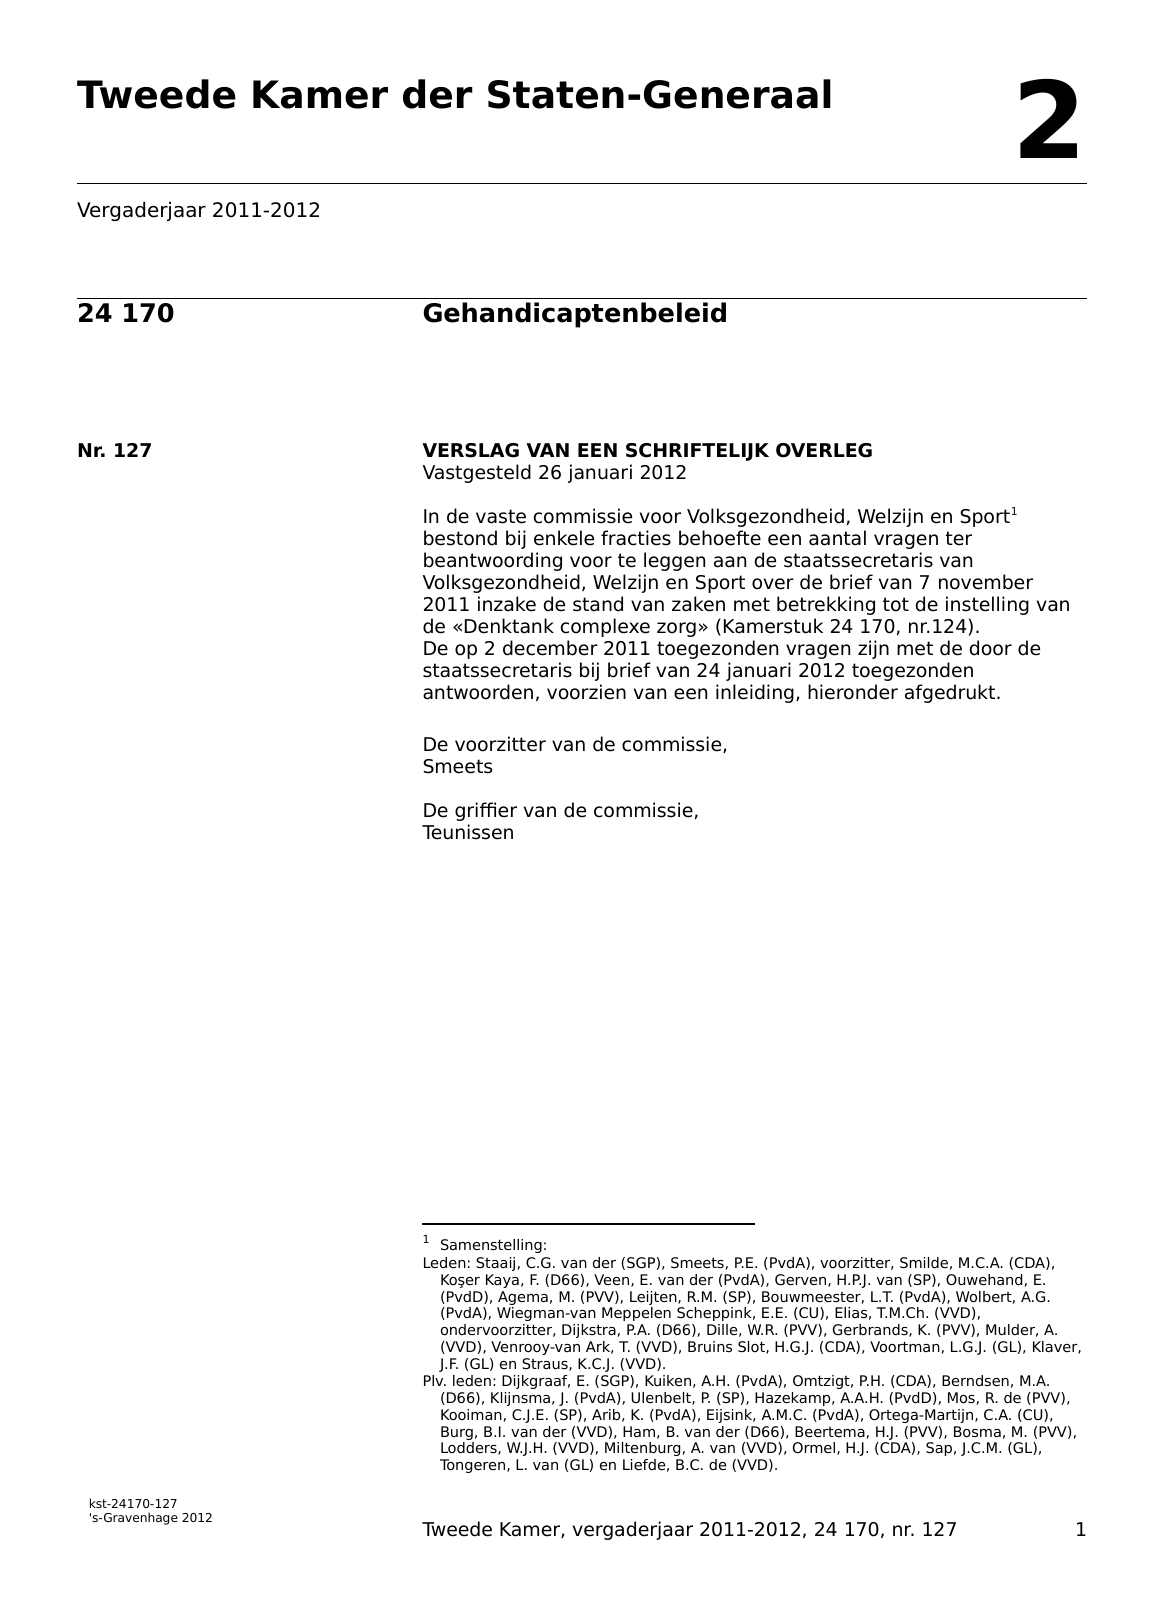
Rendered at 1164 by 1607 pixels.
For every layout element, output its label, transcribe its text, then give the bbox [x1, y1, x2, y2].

text De griffier van de commissie, Teunissen [422, 800, 1087, 844]
table_cell Vergaderjaar 2011-2012 [77, 184, 1087, 298]
text kst-24170-127 [88, 1497, 323, 1511]
table_header Tweede Kamer der Staten-Generaal [77, 59, 886, 183]
text De voorzitter van de commissie, Smeets [422, 734, 1087, 778]
text In de vaste commissie voor Volksgezondheid, Welzijn en Sport bestond bij enkele fracties behoefte een aantal vragen ter beantwoording voor te leggen aan de staatssecretaris van Volksgezondheid, Welzijn en Sport over de brief van 7 november 2011 inzake de stand van zaken met betrekking tot de instelling van de «Denktank complexe zorg» (Kamerstuk 24 170, nr.124). [422, 506, 1087, 638]
text Samenstelling: [422, 1233, 1087, 1255]
text Vastgesteld 26 januari 2012 [422, 462, 1087, 484]
text Plv. leden: Dijkgraaf, E. (SGP), Kuiken, A.H. (PvdA), Omtzigt, P.H. (CDA), Berndsen, M.A. (D66), Klijnsma, J. (PvdA), Ulenbelt, P. (SP), Hazekamp, A.A.H. (PvdD), Mos, R. de (PVV), Kooiman, C.J.E. (SP), Arib, K. (PvdA), Eijsink, A.M.C. (PvdA), Ortega-Martijn, C.A. (CU), Burg, B.I. van der (VVD), Ham, B. van der (D66), Beertema, H.J. (PVV), Bosma, M. (PVV), Lodders, W.J.H. (VVD), Miltenburg, A. van (VVD), Ormel, H.J. (CDA), Sap, J.C.M. (GL), Tongeren, L. van (GL) en Liefde, B.C. de (VVD). [422, 1373, 1087, 1474]
subtitle 24 170 Gehandicaptenbeleid [77, 299, 1087, 329]
text De op 2 december 2011 toegezonden vragen zijn met de door de staatssecretaris bij brief van 24 januari 2012 toegezonden antwoorden, voorzien van een inleiding, hieronder afgedrukt. [422, 638, 1087, 704]
text Leden: Staaij, C.G. van der (SGP), Smeets, P.E. (PvdA), voorzitter, Smilde, M.C.A. (CDA), Koşer Kaya, F. (D66), Veen, E. van der (PvdA), Gerven, H.P.J. van (SP), Ouwehand, E. (PvdD), Agema, M. (PVV), Leijten, R.M. (SP), Bouwmeester, L.T. (PvdA), Wolbert, A.G. (PvdA), Wiegman-van Meppelen Scheppink, E.E. (CU), Elias, T.M.Ch. (VVD), ondervoorzitter, Dijkstra, P.A. (D66), Dille, W.R. (PVV), Gerbrands, K. (PVV), Mulder, A. (VVD), Venrooy-van Ark, T. (VVD), Bruins Slot, H.G.J. (CDA), Voortman, L.G.J. (GL), Klaver, J.F. (GL) en Straus, K.C.J. (VVD). [422, 1255, 1087, 1373]
table_header 2 [886, 59, 1087, 183]
text 's-Gravenhage 2012 [88, 1511, 323, 1525]
subtitle Nr. 127 VERSLAG VAN EEN SCHRIFTELIJK OVERLEG [77, 440, 1087, 462]
